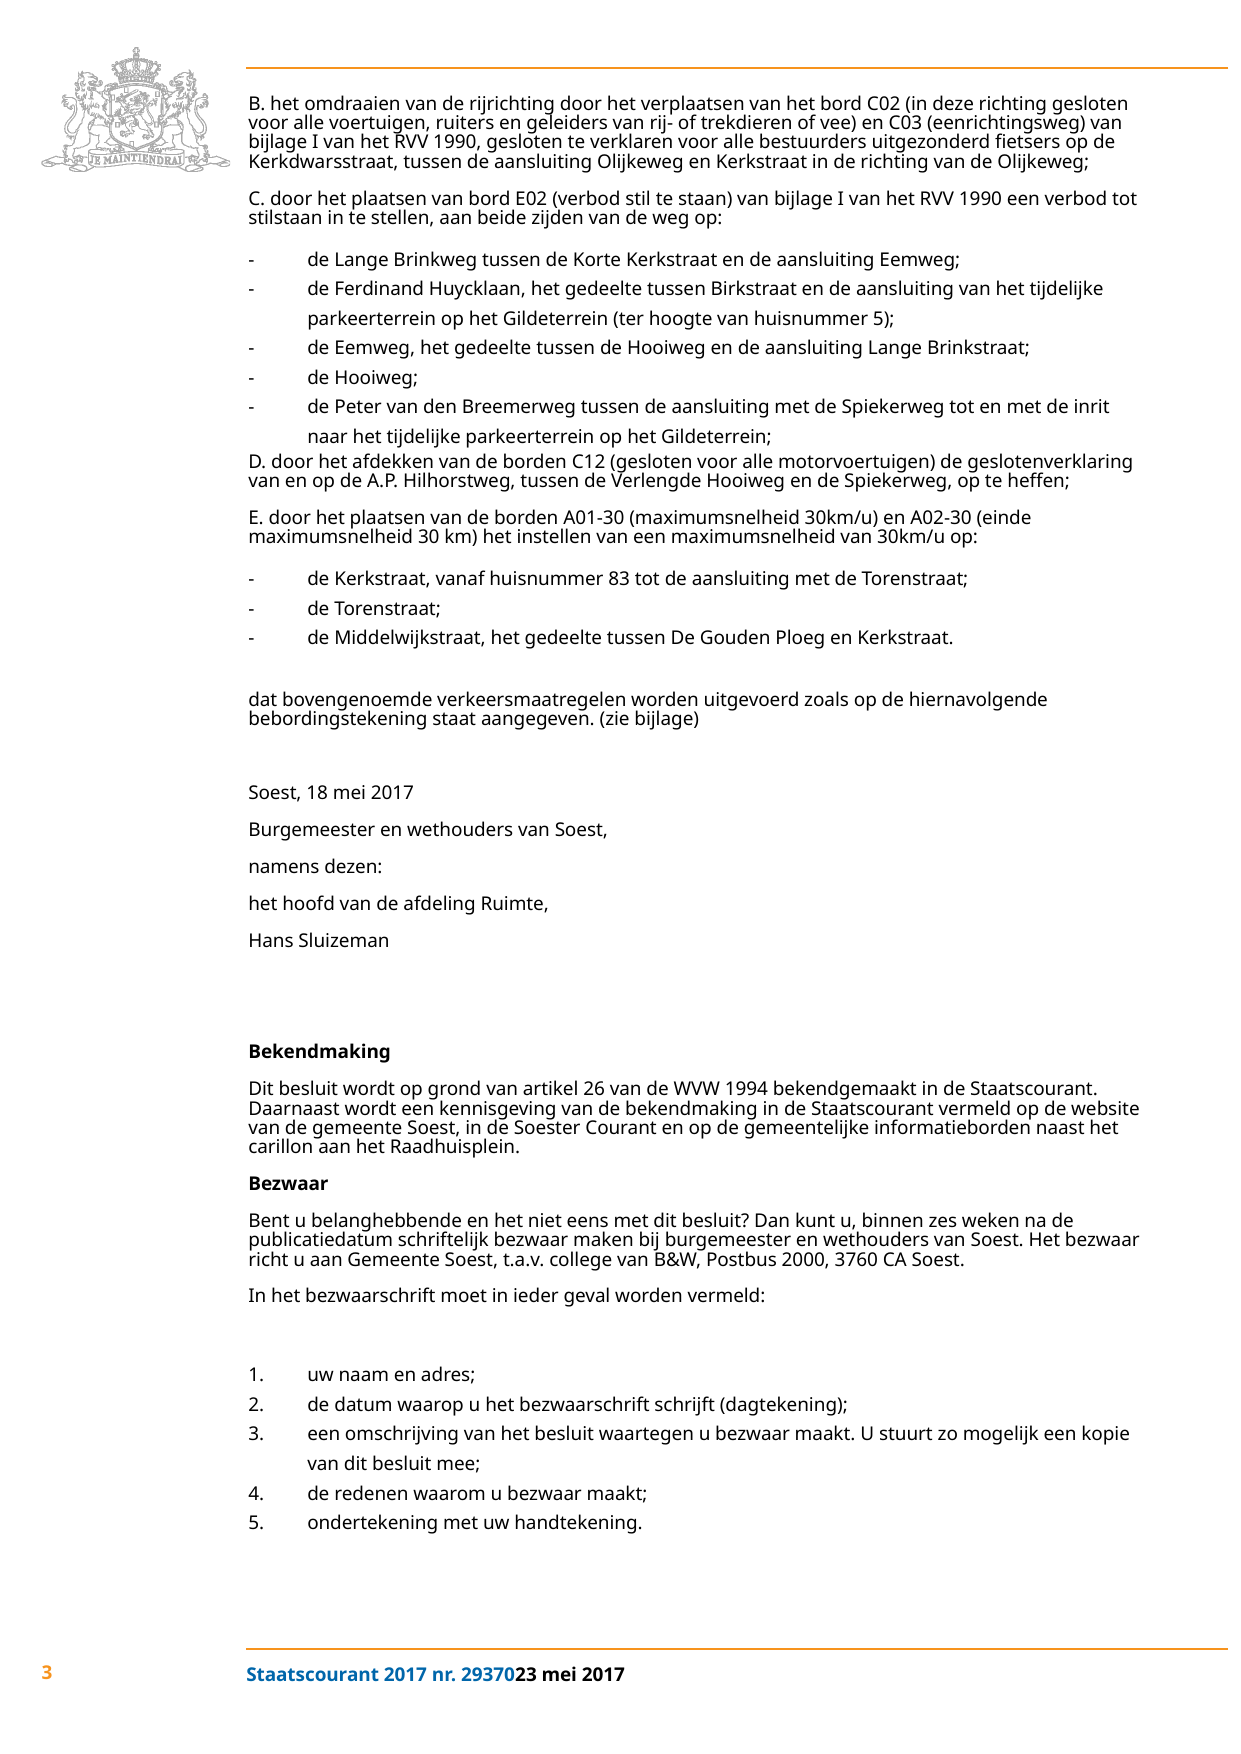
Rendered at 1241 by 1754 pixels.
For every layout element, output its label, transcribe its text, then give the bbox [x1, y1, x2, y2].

text het hoofd van de afdeling Ruimte, [248, 895, 1152, 914]
list de redenen waarom u bezwaar maakt; [248, 1480, 1152, 1506]
text Soest, 18 mei 2017 [248, 784, 1152, 804]
text Burgemeester en wethouders van Soest, [248, 821, 1152, 841]
text Dit besluit wordt op grond van artikel 26 van de WVW 1994 bekendgemaakt in de Staatscourant. Daarnaast wordt een kennisgeving van de bekendmaking in de Staatscourant vermeld op de website van de gemeente Soest, in de Soester Courant en op de gemeentelijke informatieborden naast het carillon aan het Raadhuisplein. [248, 1080, 1152, 1157]
text Bent u belanghebbende en het niet eens met dit besluit? Dan kunt u, binnen zes weken na de publicatiedatum schriftelijk bezwaar maken bij burgemeester en wethouders van Soest. Het bezwaar richt u aan Gemeente Soest, t.a.v. college van B&W, Postbus 2000, 3760 CA Soest. [248, 1212, 1152, 1270]
text namens dezen: [248, 858, 1152, 878]
text In het bezwaarschrift moet in ieder geval worden vermeld: [248, 1287, 1152, 1307]
list de Hooiweg; [248, 364, 1152, 390]
text Bekendmaking [248, 1043, 1152, 1062]
list de Lange Brinkweg tussen de Korte Kerkstraat en de aansluiting Eemweg; [248, 246, 1152, 272]
list uw naam en adres; [248, 1361, 1152, 1387]
list de Kerkstraat, vanaf huisnummer 83 tot de aansluiting met de Torenstraat; [248, 565, 1152, 591]
text Hans Sluizeman [248, 932, 1152, 952]
list de Ferdinand Huycklaan, het gedeelte tussen Birkstraat en de aansluiting van het tijdelijke parkeerterrein op het Gildeterrein (ter hoogte van huisnummer 5); [248, 275, 1152, 331]
text B. het omdraaien van de rijrichting door het verplaatsen van het bord C02 (in deze richting gesloten voor alle voertuigen, ruiters en geleiders van rij- of trekdieren of vee) en C03 (eenrichtingsweg) van bijlage I van het RVV 1990, gesloten te verklaren voor alle bestuurders uitgezonderd fietsers op de Kerkdwarsstraat, tussen de aansluiting Olijkeweg en Kerkstraat in de richting van de Olijkeweg; [248, 95, 1152, 172]
list de Eemweg, het gedeelte tussen de Hooiweg en de aansluiting Lange Brinkstraat; [248, 334, 1152, 360]
text D. door het afdekken van de borden C12 (gesloten voor alle motorvoertuigen) de geslotenverklaring van en op de A.P. Hilhorstweg, tussen de Verlengde Hooiweg en de Spiekerweg, op te heffen; [248, 453, 1152, 491]
text Bezwaar [248, 1175, 1152, 1194]
list een omschrijving van het besluit waartegen u bezwaar maakt. U stuurt zo mogelijk een kopie van dit besluit mee; [248, 1421, 1152, 1476]
text C. door het plaatsen van bord E02 (verbod stil te staan) van bijlage I van het RVV 1990 een verbod tot stilstaan in te stellen, aan beide zijden van de weg op: [248, 189, 1152, 228]
list de Torenstraat; [248, 595, 1152, 621]
list de Middelwijkstraat, het gedeelte tussen De Gouden Ploeg en Kerkstraat. [248, 624, 1152, 650]
list de datum waarop u het bezwaarschrift schrijft (dagtekening); [248, 1391, 1152, 1417]
text dat bovengenoemde verkeersmaatregelen worden uitgevoerd zoals op de hiernavolgende bebordingstekening staat aangegeven. (zie bijlage) [248, 691, 1152, 730]
picture [41, 47, 231, 172]
list ondertekening met uw handtekening. [248, 1509, 1152, 1535]
list de Peter van den Breemerweg tussen de aansluiting met de Spiekerweg tot en met de inrit naar het tijdelijke parkeerterrein op het Gildeterrein; [248, 394, 1152, 449]
text E. door het plaatsen van de borden A01-30 (maximumsnelheid 30km/u) en A02-30 (einde maximumsnelheid 30 km) het instellen van een maximumsnelheid van 30km/u op: [248, 509, 1152, 548]
